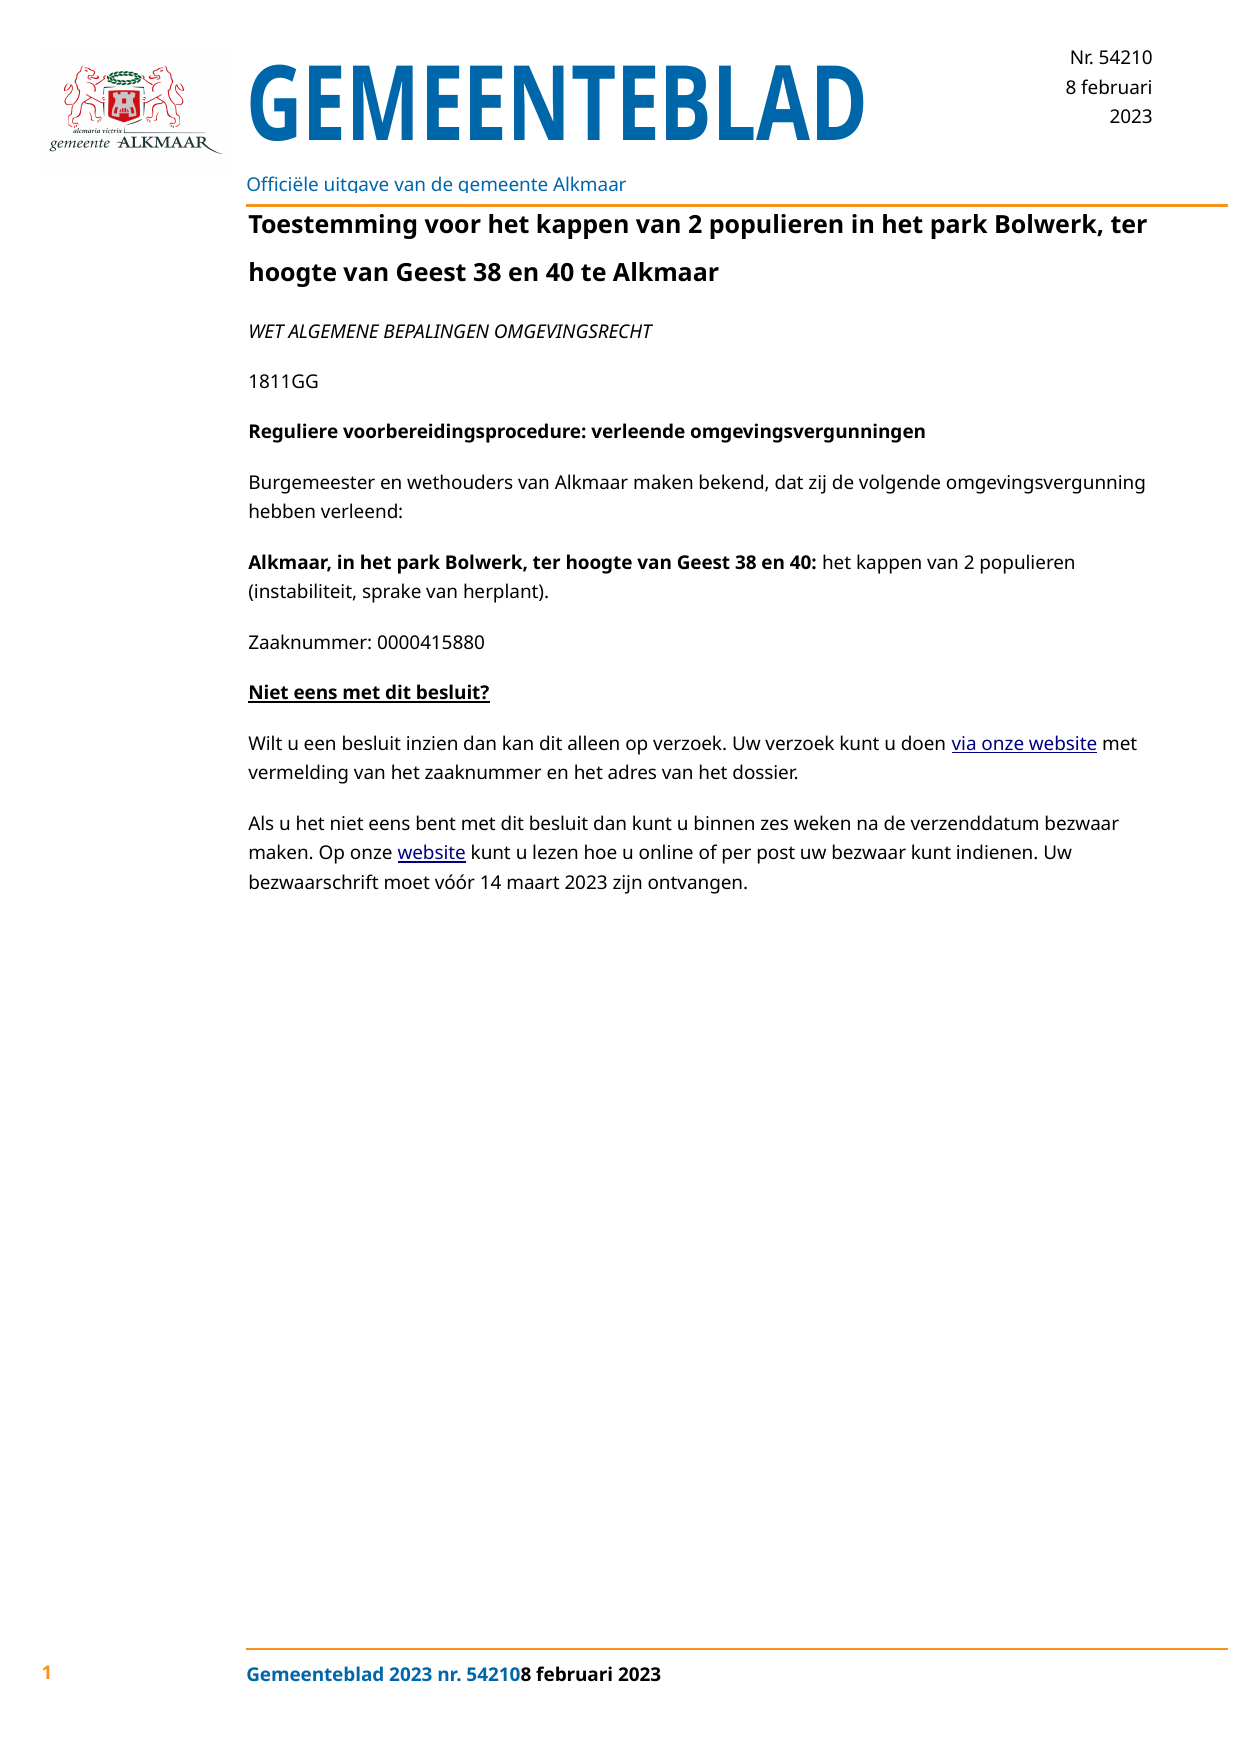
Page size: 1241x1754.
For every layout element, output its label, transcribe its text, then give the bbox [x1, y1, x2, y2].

text Burgemeester en wethouders van Alkmaar maken bekend, dat zij de volgende omgevingsvergunning hebben verleend: [248, 469, 1152, 524]
text WET ALGEMENE BEPALINGEN OMGEVINGSRECHT [248, 318, 1152, 344]
text Niet eens met dit besluit? [248, 679, 1152, 705]
text Toestemming voor het kappen van 2 populieren in het park Bolwerk, ter hoogte van Geest 38 en 40 te Alkmaar [248, 207, 1152, 288]
text Zaaknummer: 0000415880 [248, 629, 1152, 655]
text Als u het niet eens bent met dit besluit dan kunt u binnen zes weken na de verzenddatum bezwaar maken. Op onze website kunt u lezen hoe u online of per post uw bezwaar kunt indienen. Uw bezwaarschrift moet vóór 14 maart 2023 zijn ontvangen. [248, 810, 1152, 895]
text Alkmaar, in het park Bolwerk, ter hoogte van Geest 38 en 40: het kappen van 2 populieren (instabiliteit, sprake van herplant). [248, 549, 1152, 604]
text Reguliere voorbereidingsprocedure: verleende omgevingsvergunningen [248, 419, 1152, 444]
text 1811GG [248, 368, 1152, 394]
text Wilt u een besluit inzien dan kan dit alleen op verzoek. Uw verzoek kunt u doen via onze website met vermelding van het zaaknummer en het adres van het dossier. [248, 730, 1152, 785]
picture [41, 47, 231, 172]
